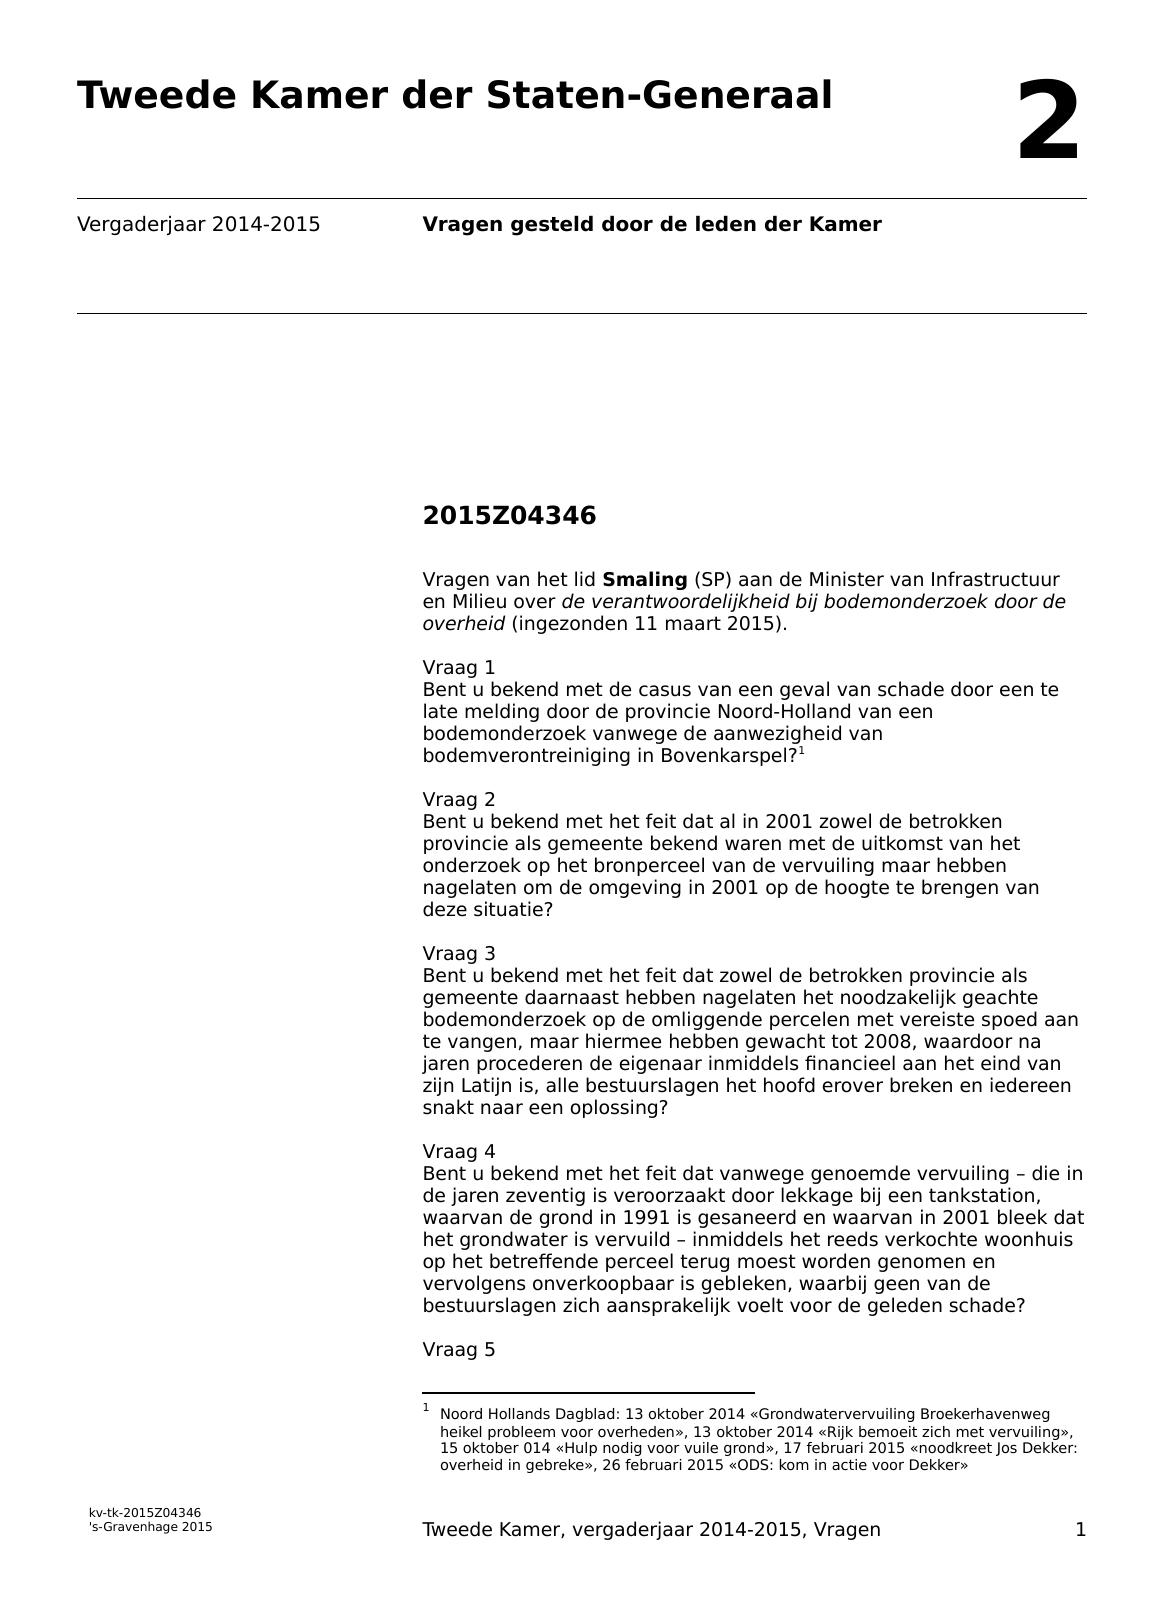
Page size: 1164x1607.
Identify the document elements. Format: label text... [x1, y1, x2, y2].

text Vraag 3 [422, 943, 1087, 965]
table_header Tweede Kamer der Staten-Generaal [77, 59, 886, 198]
text Bent u bekend met de casus van een geval van schade door een te late melding door de provincie Noord-Holland van een bodemonderzoek vanwege de aanwezigheid van bodemverontreiniging in Bovenkarspel? [422, 679, 1087, 767]
text 's-Gravenhage 2015 [88, 1520, 323, 1534]
table_cell Vergaderjaar 2014-2015 [77, 199, 422, 313]
text Vraag 5 [422, 1339, 1087, 1361]
text Vraag 2 [422, 789, 1087, 811]
table_header 2 [886, 59, 1087, 198]
text Noord Hollands Dagblad: 13 oktober 2014 «Grondwatervervuiling Broekerhavenweg heikel probleem voor overheden», 13 oktober 2014 «Rijk bemoeit zich met vervuiling», 15 oktober 014 «Hulp nodig voor vuile grond», 17 februari 2015 «noodkreet Jos Dekker: overheid in gebreke», 26 februari 2015 «ODS: kom in actie voor Dekker» [422, 1402, 1087, 1474]
text Vraag 1 [422, 657, 1087, 679]
text Bent u bekend met het feit dat vanwege genoemde vervuiling – die in de jaren zeventig is veroorzaakt door lekkage bij een tankstation, waarvan de grond in 1991 is gesaneerd en waarvan in 2001 bleek dat het grondwater is vervuild – inmiddels het reeds verkochte woonhuis op het betreffende perceel terug moest worden genomen en vervolgens onverkoopbaar is gebleken, waarbij geen van de bestuurslagen zich aansprakelijk voelt voor de geleden schade? [422, 1163, 1087, 1317]
text Vraag 4 [422, 1141, 1087, 1163]
text Vragen van het lid Smaling (SP) aan de Minister van Infrastructuur en Milieu over de verantwoordelijkheid bij bodemonderzoek door de overheid (ingezonden 11 maart 2015). [422, 569, 1087, 635]
text kv-tk-2015Z04346 [88, 1506, 323, 1520]
text Bent u bekend met het feit dat al in 2001 zowel de betrokken provincie als gemeente bekend waren met de uitkomst van het onderzoek op het bronperceel van de vervuiling maar hebben nagelaten om de omgeving in 2001 op de hoogte te brengen van deze situatie? [422, 811, 1087, 921]
text Bent u bekend met het feit dat zowel de betrokken provincie als gemeente daarnaast hebben nagelaten het noodzakelijk geachte bodemonderzoek op de omliggende percelen met vereiste spoed aan te vangen, maar hiermee hebben gewacht tot 2008, waardoor na jaren procederen de eigenaar inmiddels financieel aan het eind van zijn Latijn is, alle bestuurslagen het hoofd erover breken en iedereen snakt naar een oplossing? [422, 965, 1087, 1119]
text 2015Z04346 [422, 501, 1087, 531]
table_cell Vragen gesteld door de leden der Kamer [422, 199, 1087, 313]
